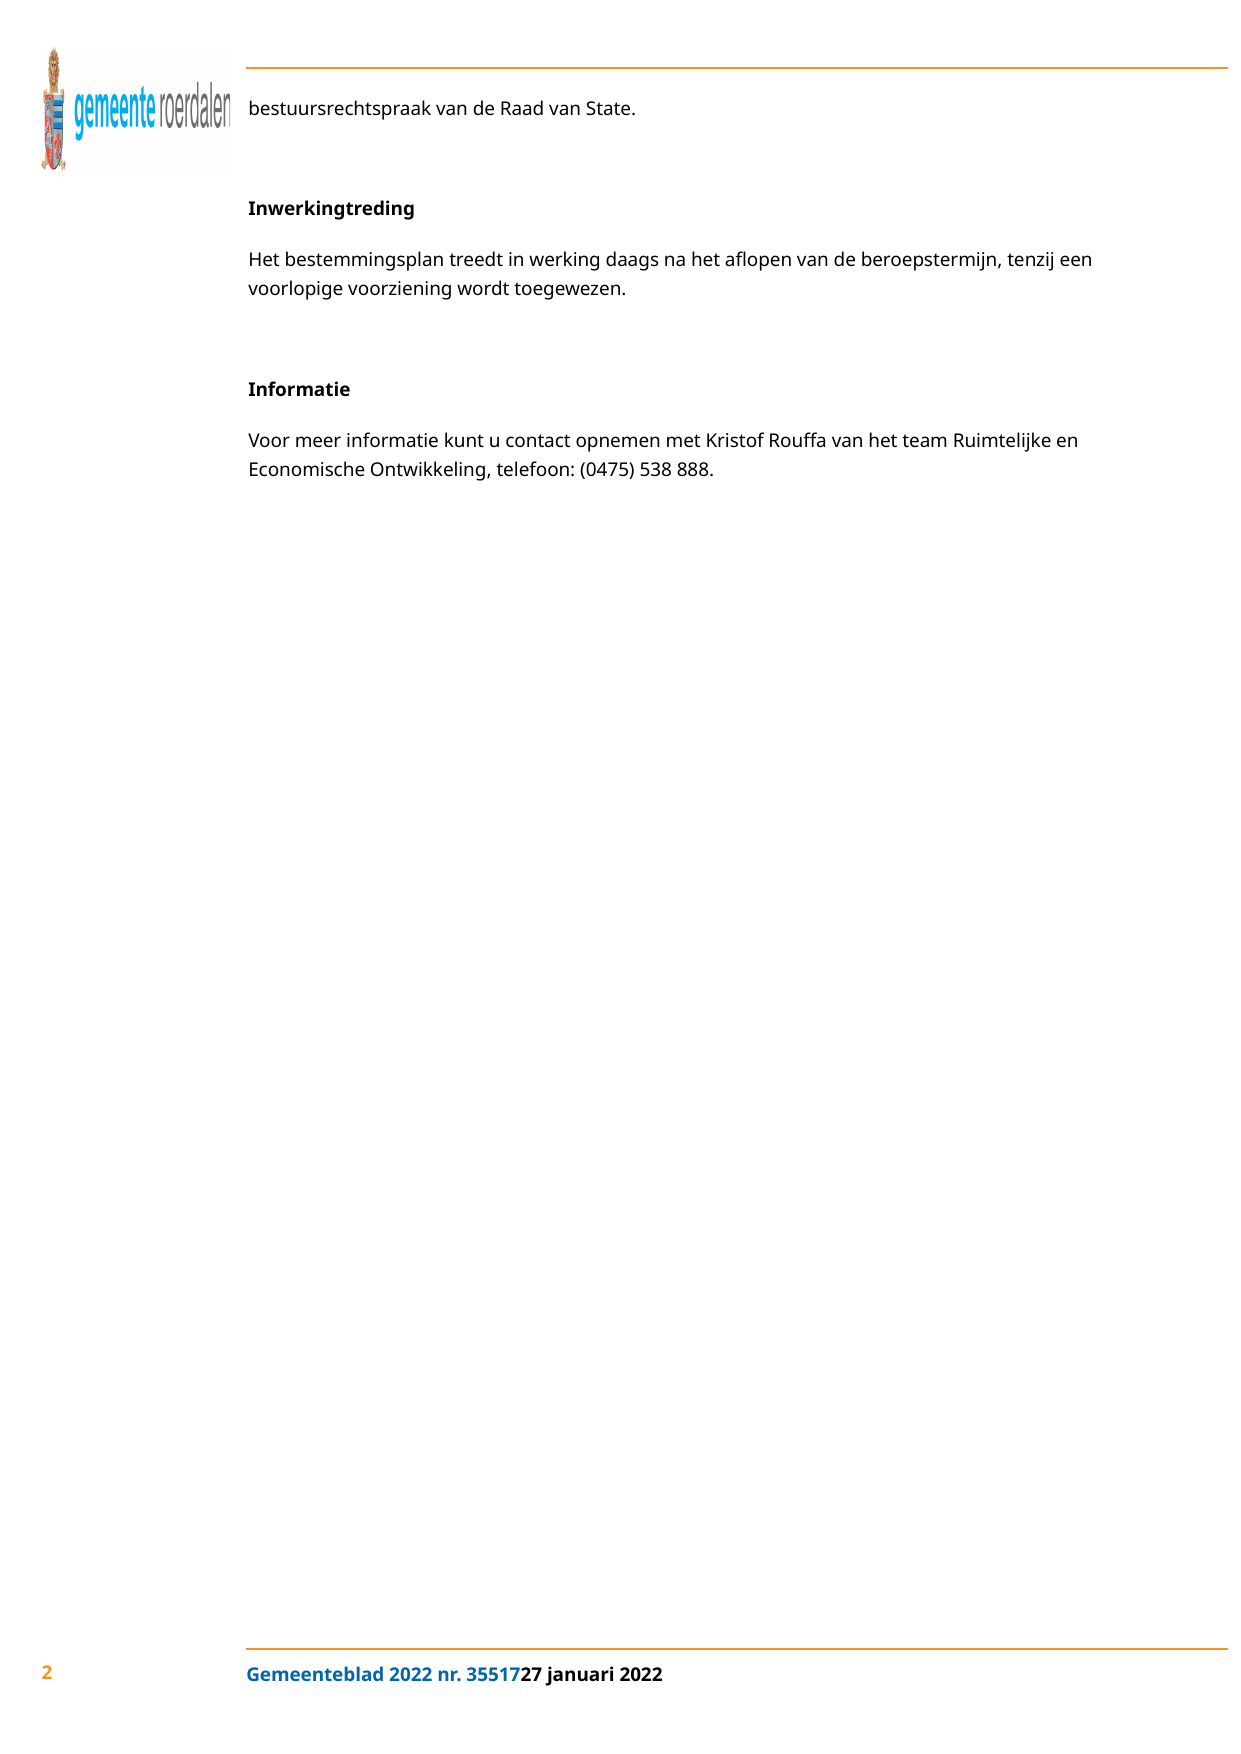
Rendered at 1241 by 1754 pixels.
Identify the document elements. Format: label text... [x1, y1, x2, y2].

text Inwerkingtreding [248, 196, 1152, 221]
text Het bestemmingsplan treedt in werking daags na het aflopen van de beroepstermijn, tenzij een voorlopige voorziening wordt toegewezen. [248, 246, 1152, 301]
text Voor meer informatie kunt u contact opnemen met Kristof Rouffa van het team Ruimtelijke en Economische Ontwikkeling, telefoon: (0475) 538 888. [248, 427, 1152, 482]
text bestuursrechtspraak van de Raad van State. [248, 95, 1152, 121]
text Informatie [248, 376, 1152, 402]
picture [41, 47, 231, 172]
